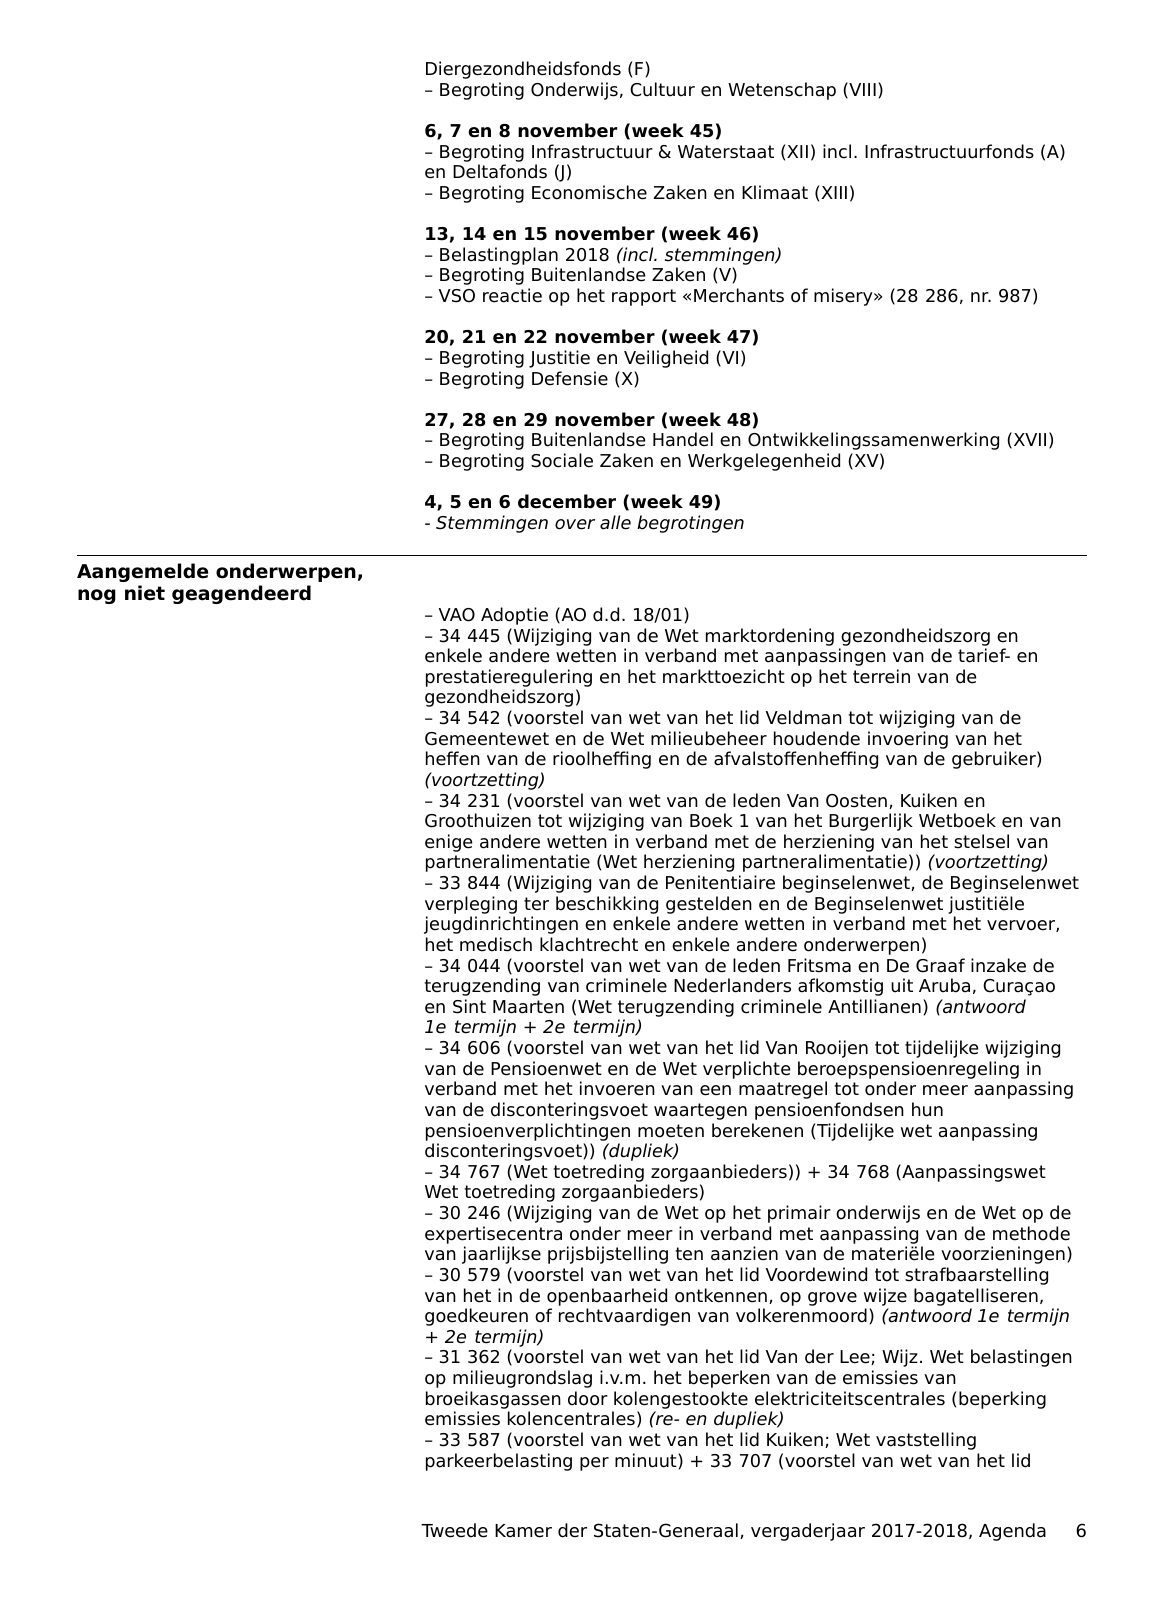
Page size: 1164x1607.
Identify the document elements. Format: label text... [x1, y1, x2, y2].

table_cell [77, 348, 401, 368]
table_cell – 34 445 (Wijziging van de Wet marktordening gezondheidszorg en enkele andere wetten in verband met aanpassingen van de tarief- en prestatieregulering en het markttoezicht op het terrein van de gezondheidszorg) [418, 626, 1087, 708]
table_cell Diergezondheidsfonds (F) [418, 59, 1087, 80]
table_cell [401, 369, 418, 389]
table_cell [401, 80, 418, 100]
table_cell [418, 307, 1087, 327]
table_cell [77, 1348, 401, 1430]
table_cell – Begroting Onderwijs, Cultuur en Wetenschap (VIII) [418, 80, 1087, 100]
table_cell [77, 80, 401, 100]
table_cell [401, 873, 418, 956]
table_cell [401, 708, 418, 791]
table_cell – Begroting Justitie en Veiligheid (VI) [418, 348, 1087, 368]
table_cell [77, 430, 401, 451]
table_cell [77, 121, 401, 142]
table_cell – Begroting Buitenlandse Handel en Ontwikkelingssamenwerking (XVII) [418, 430, 1087, 451]
table_cell – Begroting Economische Zaken en Klimaat (XIII) [418, 183, 1087, 203]
table_cell 4, 5 en 6 december (week 49) [418, 492, 1087, 513]
table_cell [401, 100, 418, 121]
table_cell – 34 542 (voorstel van wet van het lid Veldman tot wijziging van de Gemeentewet en de Wet milieubeheer houdende invoering van het heffen van de rioolheffing en de afvalstoffenheffing van de gebruiker) (voortzetting) [418, 708, 1087, 791]
table_cell [77, 204, 401, 224]
table_cell [77, 1203, 401, 1265]
table_cell - Stemmingen over alle begrotingen [418, 513, 1087, 533]
table_cell [77, 1430, 401, 1471]
table_cell [77, 369, 401, 389]
table_cell [401, 327, 418, 348]
table_cell [77, 327, 401, 348]
table_cell 13, 14 en 15 november (week 46) [418, 224, 1087, 245]
table_cell [401, 265, 418, 286]
table_cell [77, 492, 401, 513]
table_cell [77, 626, 401, 708]
table_cell [401, 121, 418, 142]
table_cell [77, 791, 401, 873]
table_cell [401, 1203, 418, 1265]
table_cell [77, 451, 401, 472]
table_cell [401, 224, 418, 245]
table_cell [77, 1162, 401, 1203]
table_cell 6, 7 en 8 november (week 45) [418, 121, 1087, 142]
table_cell [77, 142, 401, 183]
table_cell [418, 204, 1087, 224]
table_cell [401, 183, 418, 203]
table_cell [401, 430, 418, 451]
table_cell [401, 1265, 418, 1347]
table_cell [77, 605, 401, 626]
table_cell – Belastingplan 2018 (incl. stemmingen) [418, 245, 1087, 265]
table_cell [401, 451, 418, 472]
table_cell [401, 956, 418, 1038]
table_cell [418, 472, 1087, 492]
table_cell [401, 513, 418, 533]
table_cell [77, 286, 401, 307]
table_cell [77, 183, 401, 203]
table_cell [77, 708, 401, 791]
table_cell [401, 286, 418, 307]
table_cell – 34 044 (voorstel van wet van de leden Fritsma en De Graaf inzake de terugzending van criminele Nederlanders afkomstig uit Aruba, Curaçao en Sint Maarten (Wet terugzending criminele Antillianen) (antwoord 1e termijn + 2e termijn) [418, 956, 1087, 1038]
table_cell [418, 100, 1087, 121]
table_cell [401, 59, 418, 80]
table_cell [77, 389, 401, 410]
table_cell – Begroting Sociale Zaken en Werkgelegenheid (XV) [418, 451, 1087, 472]
table_cell – 31 362 (voorstel van wet van het lid Van der Lee; Wijz. Wet belastingen op milieugrondslag i.v.m. het beperken van de emissies van broeikasgassen door kolengestookte elektriciteitscentrales (beperking emissies kolencentrales) (re- en dupliek) [418, 1348, 1087, 1430]
table_cell [401, 492, 418, 513]
table_header Aangemelde onderwerpen, nog niet geagendeerd [77, 556, 401, 605]
table_cell [77, 472, 401, 492]
table_cell [401, 791, 418, 873]
table_cell [401, 605, 418, 626]
table_cell – 34 767 (Wet toetreding zorgaanbieders)) + 34 768 (Aanpassingswet Wet toetreding zorgaanbieders) [418, 1162, 1087, 1203]
table_cell – 34 606 (voorstel van wet van het lid Van Rooijen tot tijdelijke wijziging van de Pensioenwet en de Wet verplichte beroepspensioenregeling in verband met het invoeren van een maatregel tot onder meer aanpassing van de disconteringsvoet waartegen pensioenfondsen hun pensioenverplichtingen moeten berekenen (Tijdelijke wet aanpassing disconteringsvoet)) (dupliek) [418, 1038, 1087, 1162]
table_cell – 33 587 (voorstel van wet van het lid Kuiken; Wet vaststelling parkeerbelasting per minuut) + 33 707 (voorstel van wet van het lid [418, 1430, 1087, 1471]
table_cell [401, 626, 418, 708]
table_cell [77, 59, 401, 80]
table_cell – Begroting Buitenlandse Zaken (V) [418, 265, 1087, 286]
table_cell [77, 307, 401, 327]
table_cell [401, 1162, 418, 1203]
table_cell [401, 1038, 418, 1162]
table_cell [77, 100, 401, 121]
table_cell [401, 410, 418, 430]
table_cell [401, 348, 418, 368]
table_cell – 33 844 (Wijziging van de Penitentiaire beginselenwet, de Beginselenwet verpleging ter beschikking gestelden en de Beginselenwet justitiële jeugdinrichtingen en enkele andere wetten in verband met het vervoer, het medisch klachtrecht en enkele andere onderwerpen) [418, 873, 1087, 956]
table_cell – 30 579 (voorstel van wet van het lid Voordewind tot strafbaarstelling van het in de openbaarheid ontkennen, op grove wijze bagatelliseren, goedkeuren of rechtvaardigen van volkerenmoord) (antwoord 1e termijn + 2e termijn) [418, 1265, 1087, 1347]
table_cell [401, 204, 418, 224]
table_cell – 30 246 (Wijziging van de Wet op het primair onderwijs en de Wet op de expertisecentra onder meer in verband met aanpassing van de methode van jaarlijkse prijsbijstelling ten aanzien van de materiële voorzieningen) [418, 1203, 1087, 1265]
table_cell [401, 389, 418, 410]
table_header [418, 556, 1087, 605]
table_cell [77, 1265, 401, 1347]
table_cell – Begroting Infrastructuur & Waterstaat (XII) incl. Infrastructuurfonds (A) en Deltafonds (J) [418, 142, 1087, 183]
table_cell – VSO reactie op het rapport «Merchants of misery» (28 286, nr. 987) [418, 286, 1087, 307]
table_cell [401, 142, 418, 183]
table_cell [77, 1038, 401, 1162]
table_cell [77, 410, 401, 430]
table_cell 20, 21 en 22 november (week 47) [418, 327, 1087, 348]
table_header [401, 556, 418, 605]
table_cell – 34 231 (voorstel van wet van de leden Van Oosten, Kuiken en Groothuizen tot wijziging van Boek 1 van het Burgerlijk Wetboek en van enige andere wetten in verband met de herziening van het stelsel van partneralimentatie (Wet herziening partneralimentatie)) (voortzetting) [418, 791, 1087, 873]
table_cell – Begroting Defensie (X) [418, 369, 1087, 389]
table_cell [77, 513, 401, 533]
table_cell [77, 224, 401, 245]
table_cell [401, 1430, 418, 1471]
table_cell [401, 307, 418, 327]
table_cell 27, 28 en 29 november (week 48) [418, 410, 1087, 430]
table_cell [401, 245, 418, 265]
table_cell [77, 245, 401, 265]
table_cell [77, 265, 401, 286]
table_cell [401, 1348, 418, 1430]
table_cell [77, 873, 401, 956]
table_cell [418, 389, 1087, 410]
table_cell [77, 956, 401, 1038]
table_cell [401, 472, 418, 492]
table_cell – VAO Adoptie (AO d.d. 18/01) [418, 605, 1087, 626]
